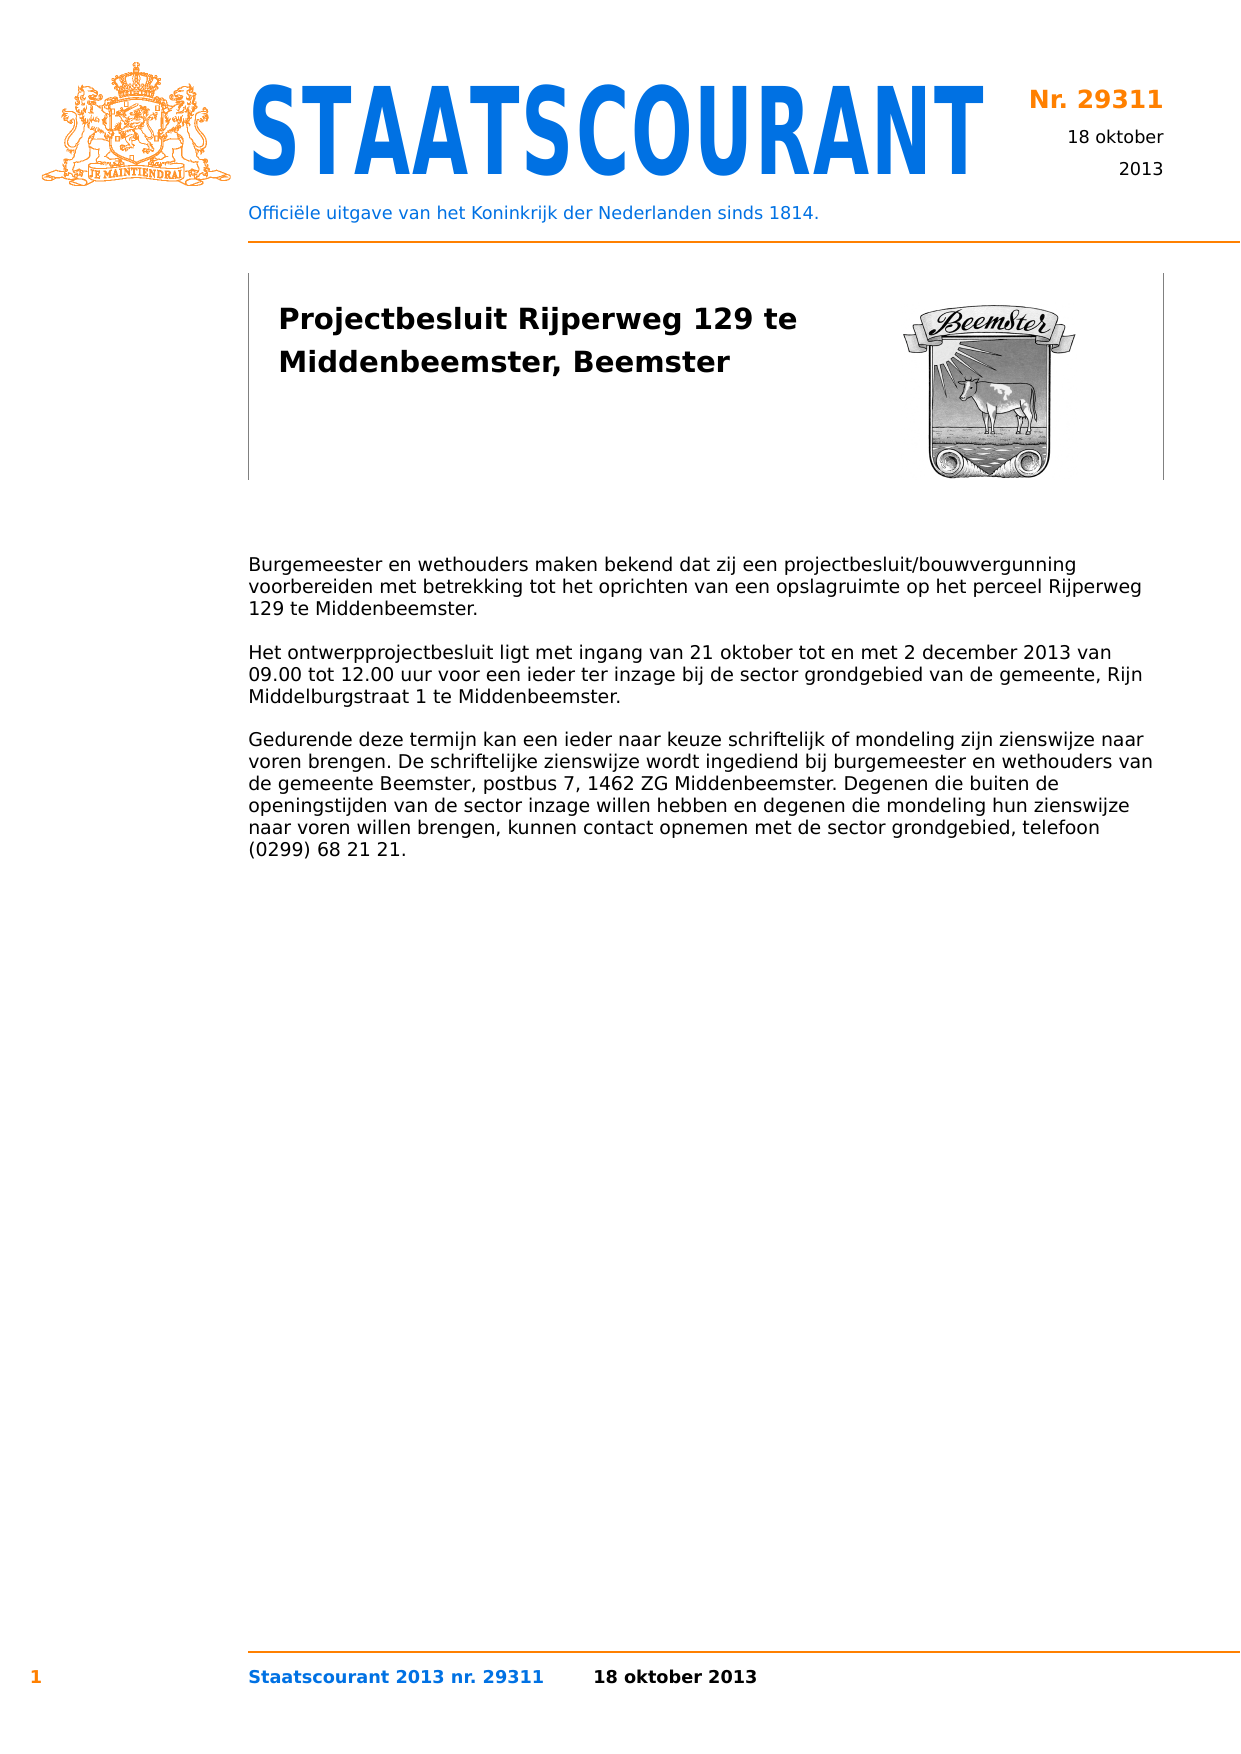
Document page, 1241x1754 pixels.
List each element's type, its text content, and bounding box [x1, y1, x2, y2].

text Het ontwerpprojectbesluit ligt met ingang van 21 oktober tot en met 2 december 2013 van 09.00 tot 12.00 uur voor een ieder ter inzage bij de sector grondgebied van de gemeente, Rijn Middelburgstraat 1 te Middenbeemster. [248, 642, 1163, 707]
table_cell Officiële uitgave van het Koninkrijk der Nederlanden sinds 1814. [248, 203, 1240, 241]
table_cell 18 oktober [998, 121, 1240, 153]
picture [844, 302, 1134, 480]
table_header [25, 62, 248, 241]
subtitle Projectbesluit Rijperweg 129 te Middenbeemster, Beemster [249, 273, 1163, 480]
text Gedurende deze termijn kan een ieder naar keuze schriftelijk of mondeling zijn zienswijze naar voren brengen. De schriftelijke zienswijze wordt ingediend bij burgemeester en wethouders van de gemeente Beemster, postbus 7, 1462 ZG Middenbeemster. Degenen die buiten de openingstijden van de sector inzage willen hebben en degenen die mondeling hun zienswijze naar voren willen brengen, kunnen contact opnemen met de sector grondgebied, telefoon (0299) 68 21 21. [248, 729, 1163, 861]
picture [41, 62, 231, 186]
table_header Nr. 29311 [998, 62, 1240, 121]
table_cell 2013 [998, 153, 1240, 203]
table_header STAATSCOURANT [248, 62, 998, 203]
text Burgemeester en wethouders maken bekend dat zij een projectbesluit/bouwvergunning voorbereiden met betrekking tot het oprichten van een opslagruimte op het perceel Rijperweg 129 te Middenbeemster. [248, 554, 1163, 620]
